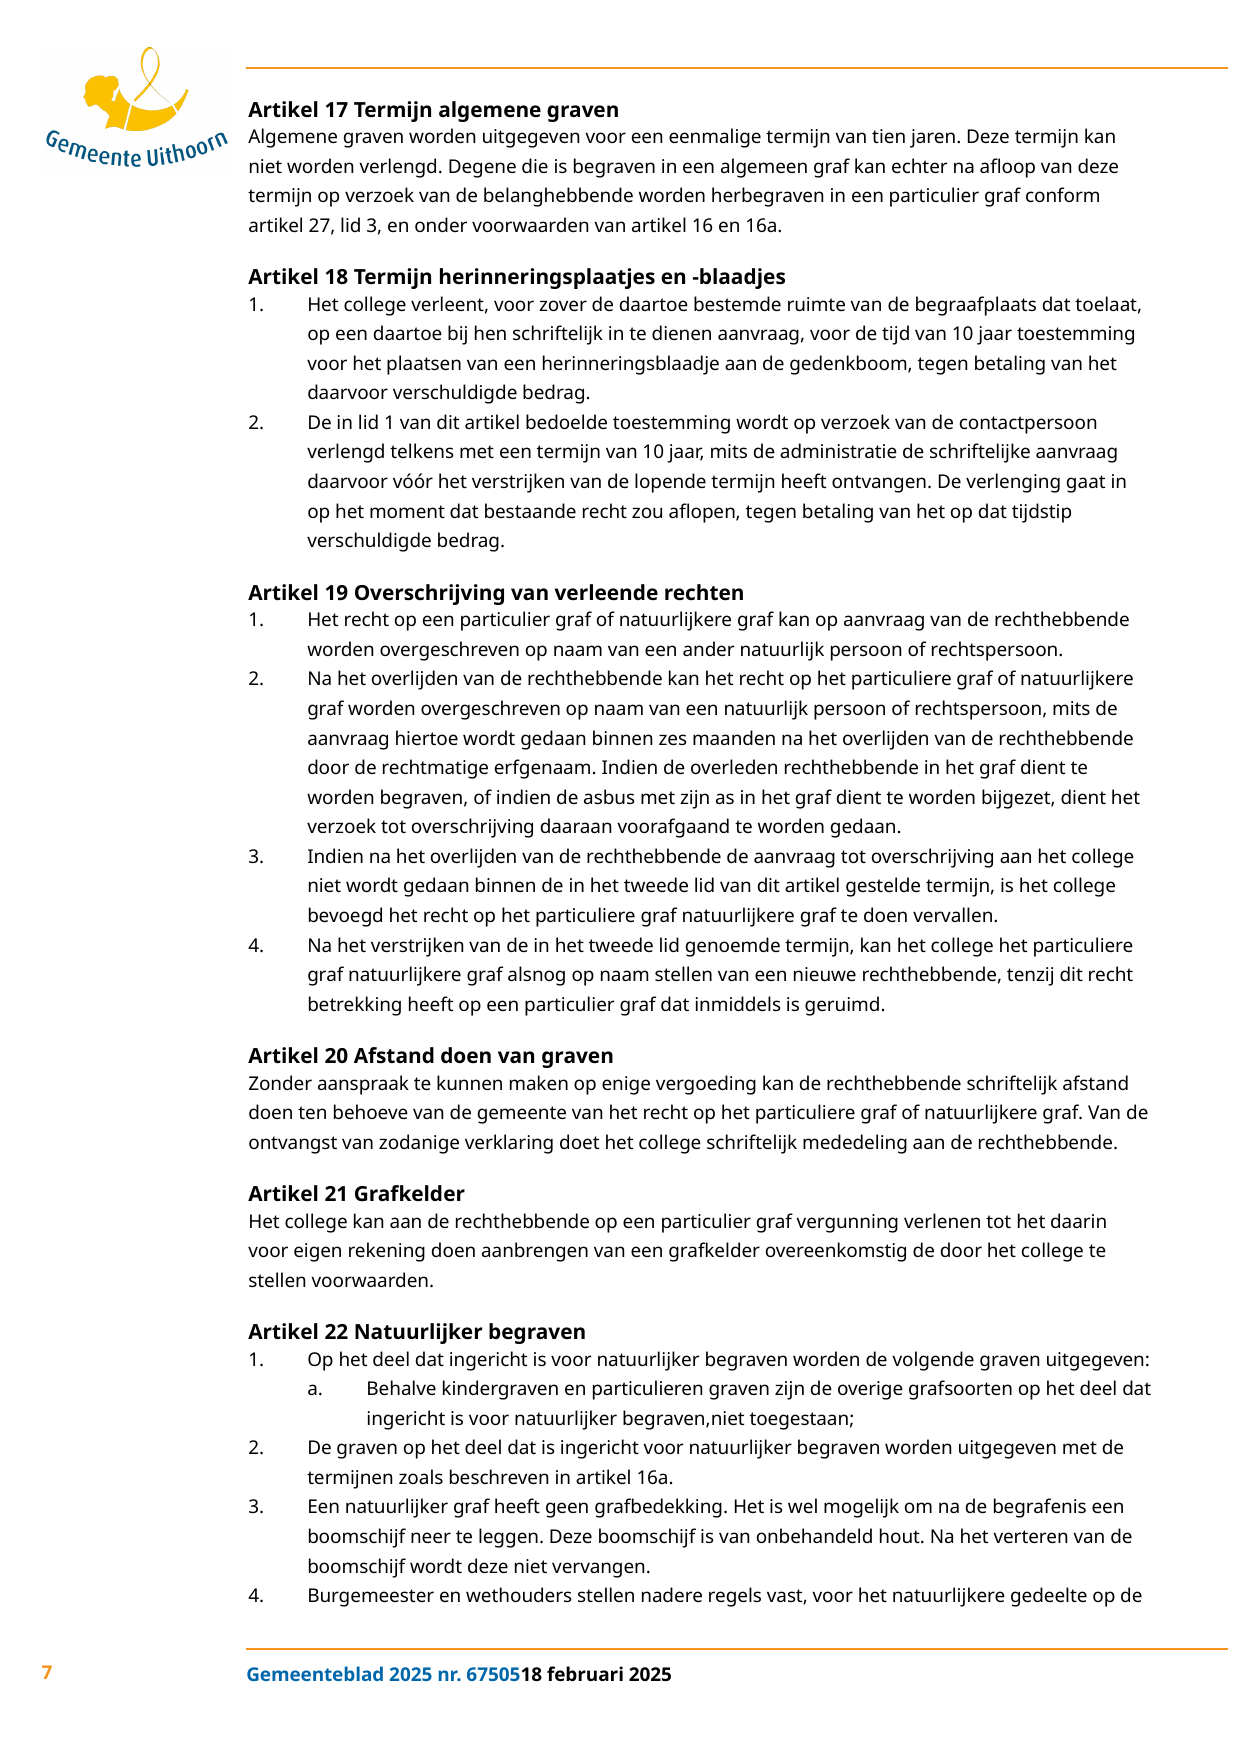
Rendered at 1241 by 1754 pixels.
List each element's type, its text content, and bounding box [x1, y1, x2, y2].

text Algemene graven worden uitgegeven voor een eenmalige termijn van tien jaren. Deze termijn kan niet worden verlengd. Degene die is begraven in een algemeen graf kan echter na afloop van deze termijn op verzoek van de belanghebbende worden herbegraven in een particulier graf conform artikel 27, lid 3, en onder voorwaarden van artikel 16 en 16a. [248, 123, 1152, 238]
text Artikel 20 Afstand doen van graven [248, 1041, 1152, 1070]
list Het recht op een particulier graf of natuurlijkere graf kan op aanvraag van de rechthebbende worden overgeschreven op naam van een ander natuurlijk persoon of rechtspersoon. [248, 606, 1152, 662]
text Zonder aanspraak te kunnen maken op enige vergoeding kan de rechthebbende schriftelijk afstand doen ten behoeve van de gemeente van het recht op het particuliere graf of natuurlijkere graf. Van de ontvangst van zodanige verklaring doet het college schriftelijk mededeling aan de rechthebbende. [248, 1070, 1152, 1155]
list Na het verstrijken van de in het tweede lid genoemde termijn, kan het college het particuliere graf natuurlijkere graf alsnog op naam stellen van een nieuwe rechthebbende, tenzij dit recht betrekking heeft op een particulier graf dat inmiddels is geruimd. [248, 932, 1152, 1017]
text Artikel 21 Grafkelder [248, 1179, 1152, 1208]
list De in lid 1 van dit artikel bedoelde toestemming wordt op verzoek van de contactpersoon verlengd telkens met een termijn van 10 jaar, mits de administratie de schriftelijke aanvraag daarvoor vóór het verstrijken van de lopende termijn heeft ontvangen. De verlenging gaat in op het moment dat bestaande recht zou aflopen, tegen betaling van het op dat tijdstip verschuldigde bedrag. [248, 409, 1152, 553]
list De graven op het deel dat is ingericht voor natuurlijker begraven worden uitgegeven met de termijnen zoals beschreven in artikel 16a. [248, 1434, 1152, 1490]
list Op het deel dat ingericht is voor natuurlijker begraven worden de volgende graven uitgegeven: [248, 1346, 1152, 1372]
text Artikel 18 Termijn herinneringsplaatjes en -blaadjes [248, 262, 1152, 291]
list Indien na het overlijden van de rechthebbende de aanvraag tot overschrijving aan het college niet wordt gedaan binnen de in het tweede lid van dit artikel gestelde termijn, is het college bevoegd het recht op het particuliere graf natuurlijkere graf te doen vervallen. [248, 843, 1152, 928]
list Het college verleent, voor zover de daartoe bestemde ruimte van de begraafplaats dat toelaat, op een daartoe bij hen schriftelijk in te dienen aanvraag, voor de tijd van 10 jaar toestemming voor het plaatsen van een herinneringsblaadje aan de gedenkboom, tegen betaling van het daarvoor verschuldigde bedrag. [248, 291, 1152, 405]
list Na het overlijden van de rechthebbende kan het recht op het particuliere graf of natuurlijkere graf worden overgeschreven op naam van een natuurlijk persoon of rechtspersoon, mits de aanvraag hiertoe wordt gedaan binnen zes maanden na het overlijden van de rechthebbende door de rechtmatige erfgenaam. Indien de overleden rechthebbende in het graf dient te worden begraven, of indien de asbus met zijn as in het graf dient te worden bijgezet, dient het verzoek tot overschrijving daaraan voorafgaand te worden gedaan. [248, 666, 1152, 839]
text Artikel 19 Overschrijving van verleende rechten [248, 578, 1152, 606]
list Burgemeester en wethouders stellen nadere regels vast, voor het natuurlijkere gedeelte op de [248, 1582, 1152, 1608]
text Artikel 22 Natuurlijker begraven [248, 1317, 1152, 1346]
list Behalve kindergraven en particulieren graven zijn de overige grafsoorten op het deel dat ingericht is voor natuurlijker begraven,niet toegestaan; [307, 1375, 1152, 1431]
picture [41, 47, 231, 172]
list Een natuurlijker graf heeft geen grafbedekking. Het is wel mogelijk om na de begrafenis een boomschijf neer te leggen. Deze boomschijf is van onbehandeld hout. Na het verteren van de boomschijf wordt deze niet vervangen. [248, 1494, 1152, 1579]
text Het college kan aan de rechthebbende op een particulier graf vergunning verlenen tot het daarin voor eigen rekening doen aanbrengen van een grafkelder overeenkomstig de door het college te stellen voorwaarden. [248, 1208, 1152, 1293]
text Artikel 17 Termijn algemene graven [248, 95, 1152, 123]
